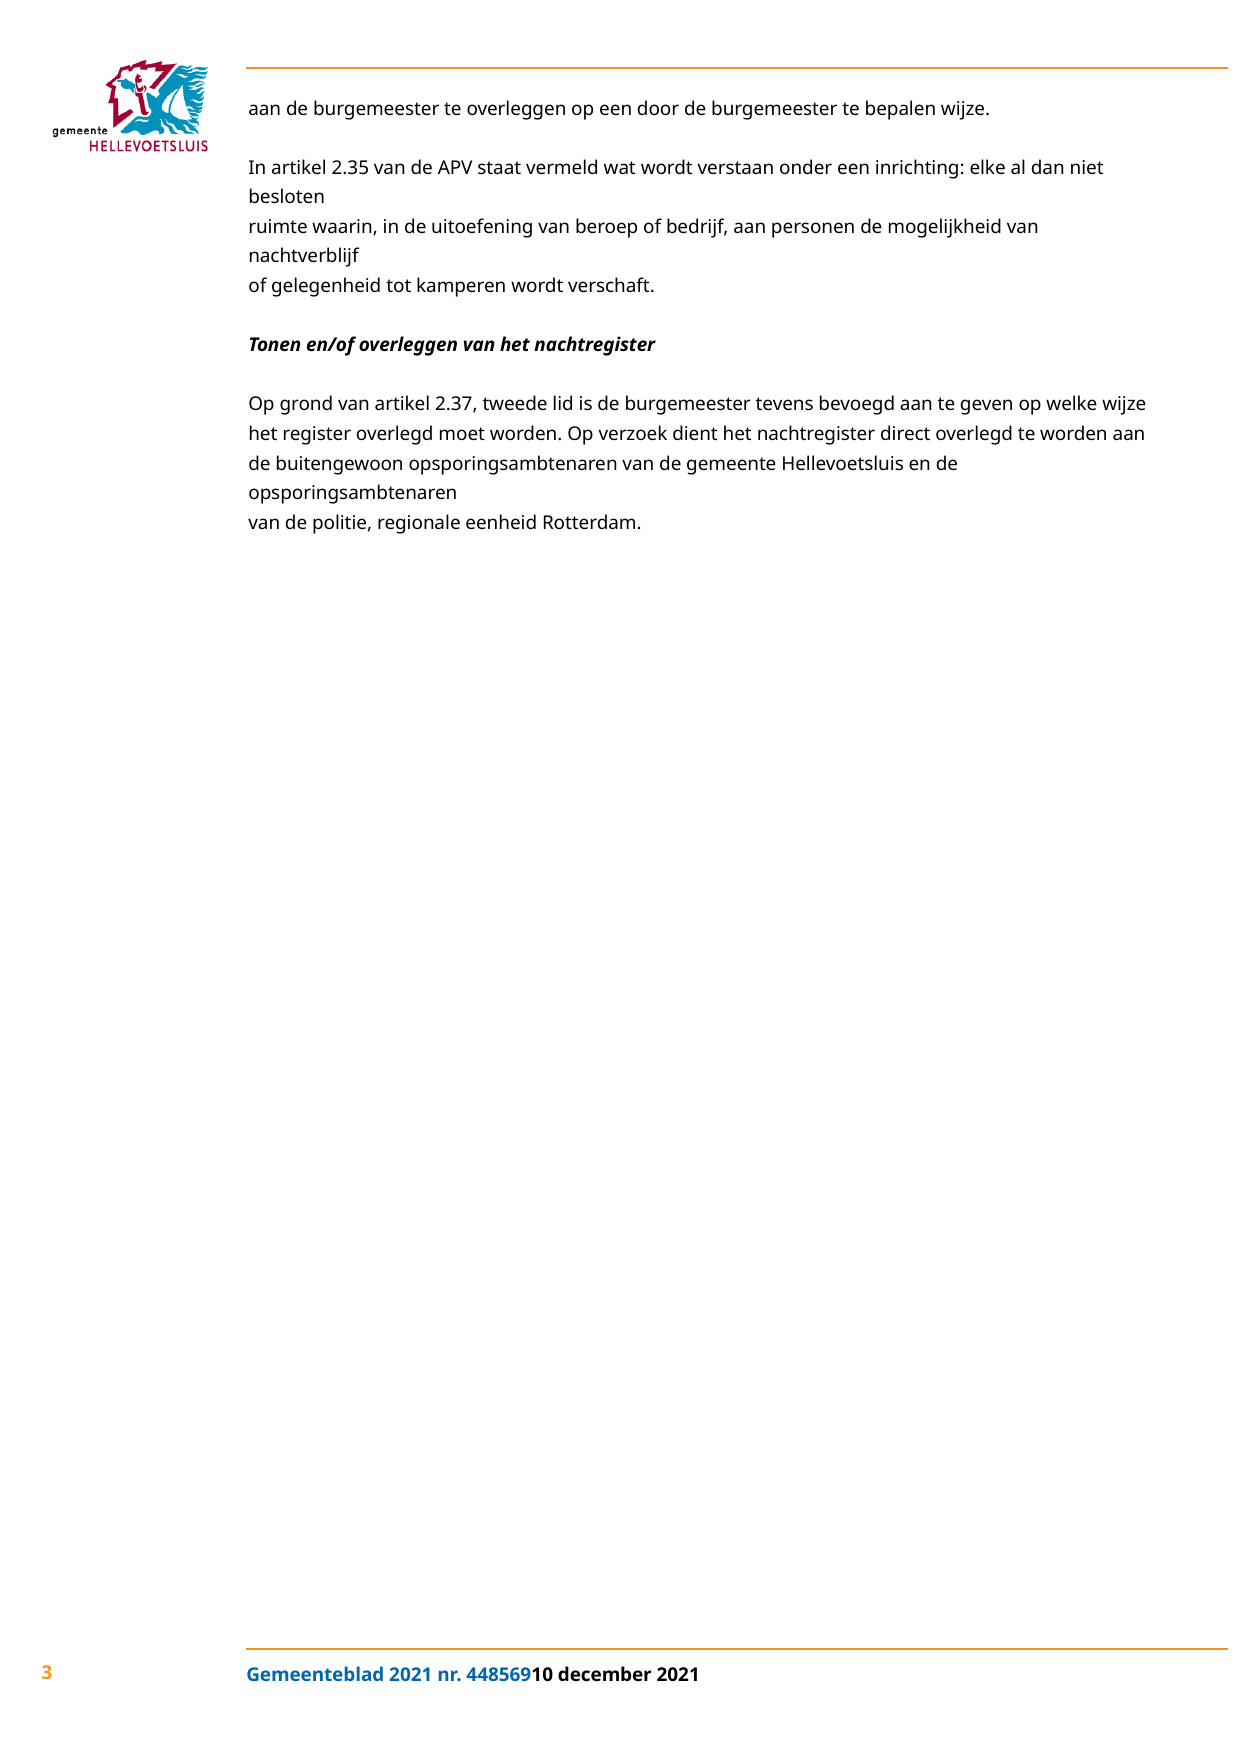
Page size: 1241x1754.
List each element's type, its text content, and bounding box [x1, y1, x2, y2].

text ruimte waarin, in de uitoefening van beroep of bedrijf, aan personen de mogelijkheid van nachtverblijf [248, 213, 1152, 268]
text of gelegenheid tot kamperen wordt verschaft. [248, 272, 1152, 298]
text In artikel 2.35 van de APV staat vermeld wat wordt verstaan onder een inrichting: elke al dan niet besloten [248, 154, 1152, 209]
text Tonen en/of overleggen van het nachtregister [248, 331, 1152, 357]
text Op grond van artikel 2.37, tweede lid is de burgemeester tevens bevoegd aan te geven op welke wijze [248, 391, 1152, 416]
text het register overlegd moet worden. Op verzoek dient het nachtregister direct overlegd te worden aan [248, 420, 1152, 446]
picture [41, 47, 231, 172]
text van de politie, regionale eenheid Rotterdam. [248, 509, 1152, 535]
text aan de burgemeester te overleggen op een door de burgemeester te bepalen wijze. [248, 95, 1152, 121]
text de buitengewoon opsporingsambtenaren van de gemeente Hellevoetsluis en de opsporingsambtenaren [248, 450, 1152, 505]
